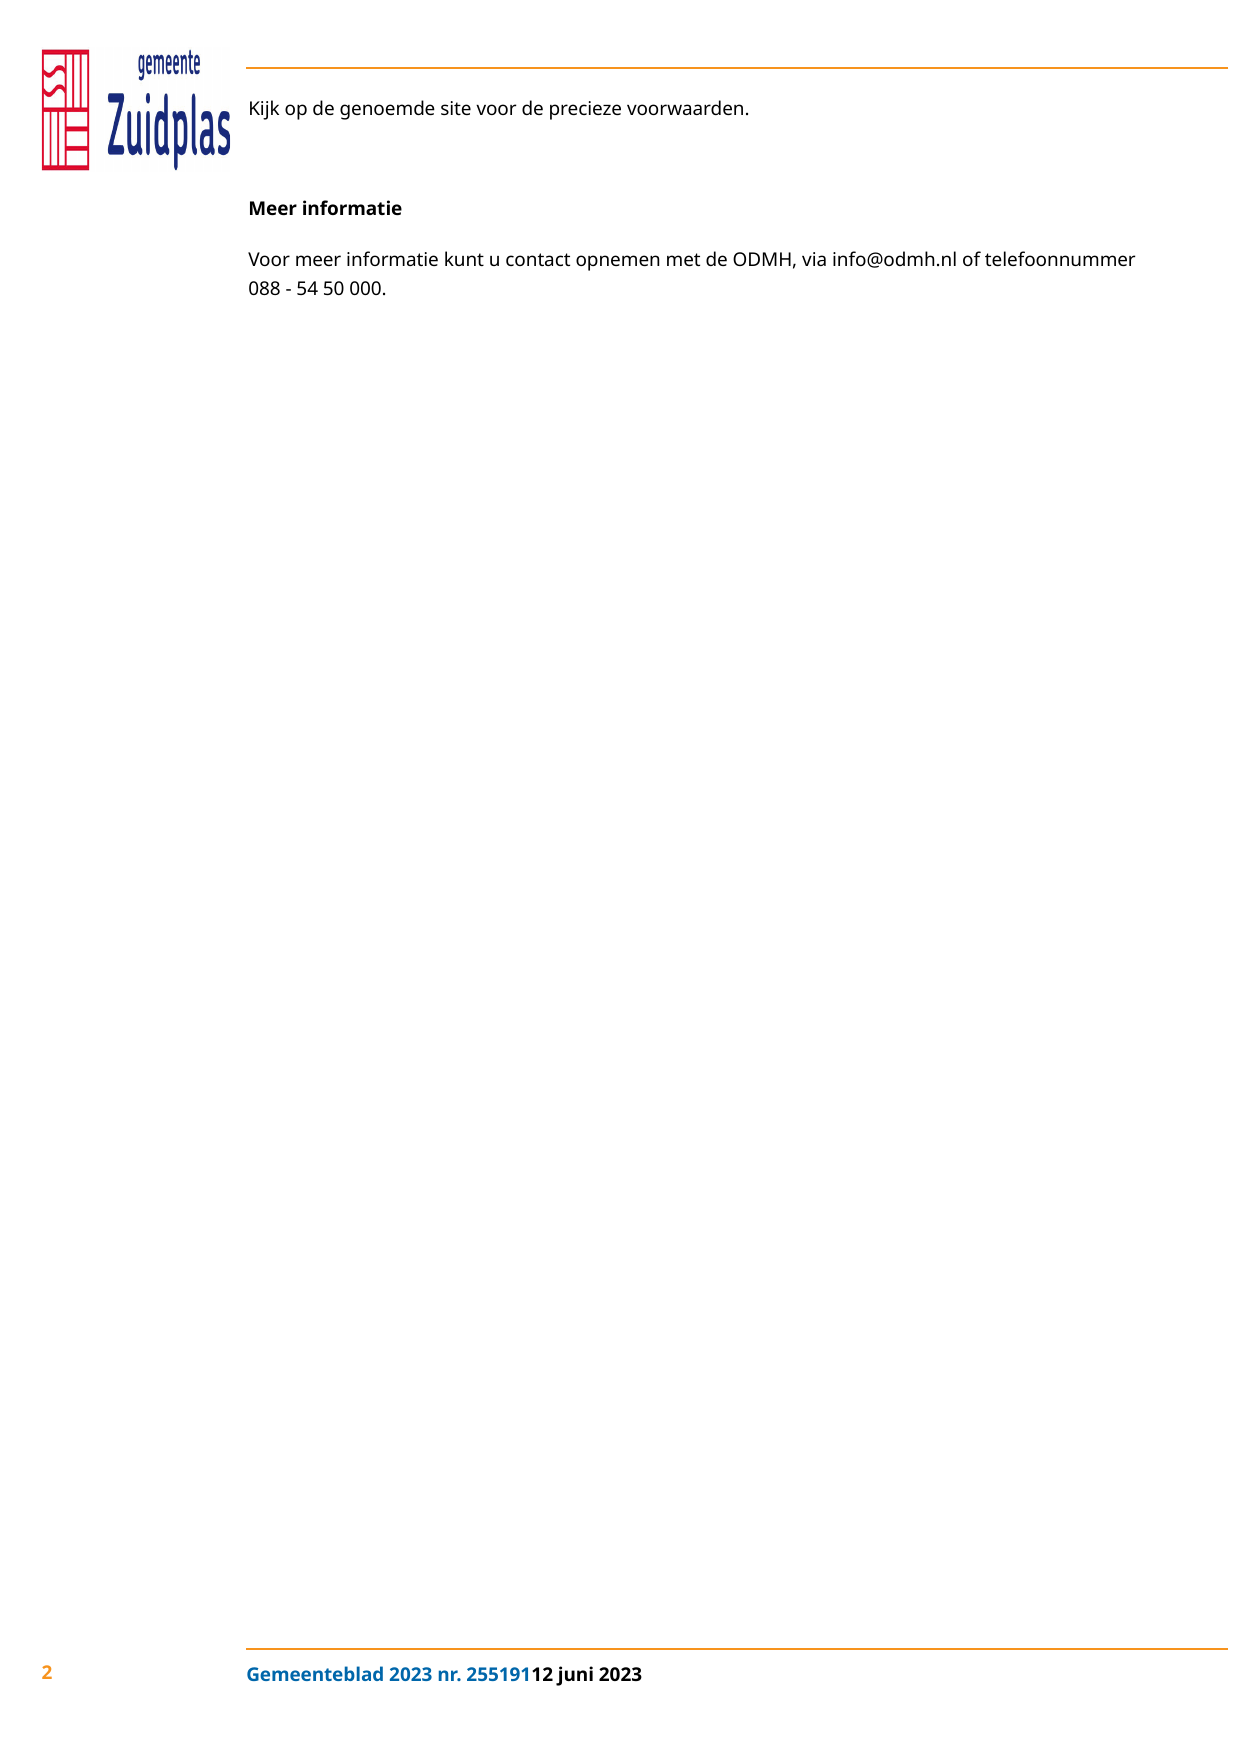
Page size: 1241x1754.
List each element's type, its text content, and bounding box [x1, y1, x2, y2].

text Voor meer informatie kunt u contact opnemen met de ODMH, via info@odmh.nl of telefoonnummer 088 - 54 50 000. [248, 246, 1152, 301]
text Kijk op de genoemde site voor de precieze voorwaarden. [248, 95, 1152, 121]
text Meer informatie [248, 196, 1152, 221]
picture [41, 47, 231, 172]
